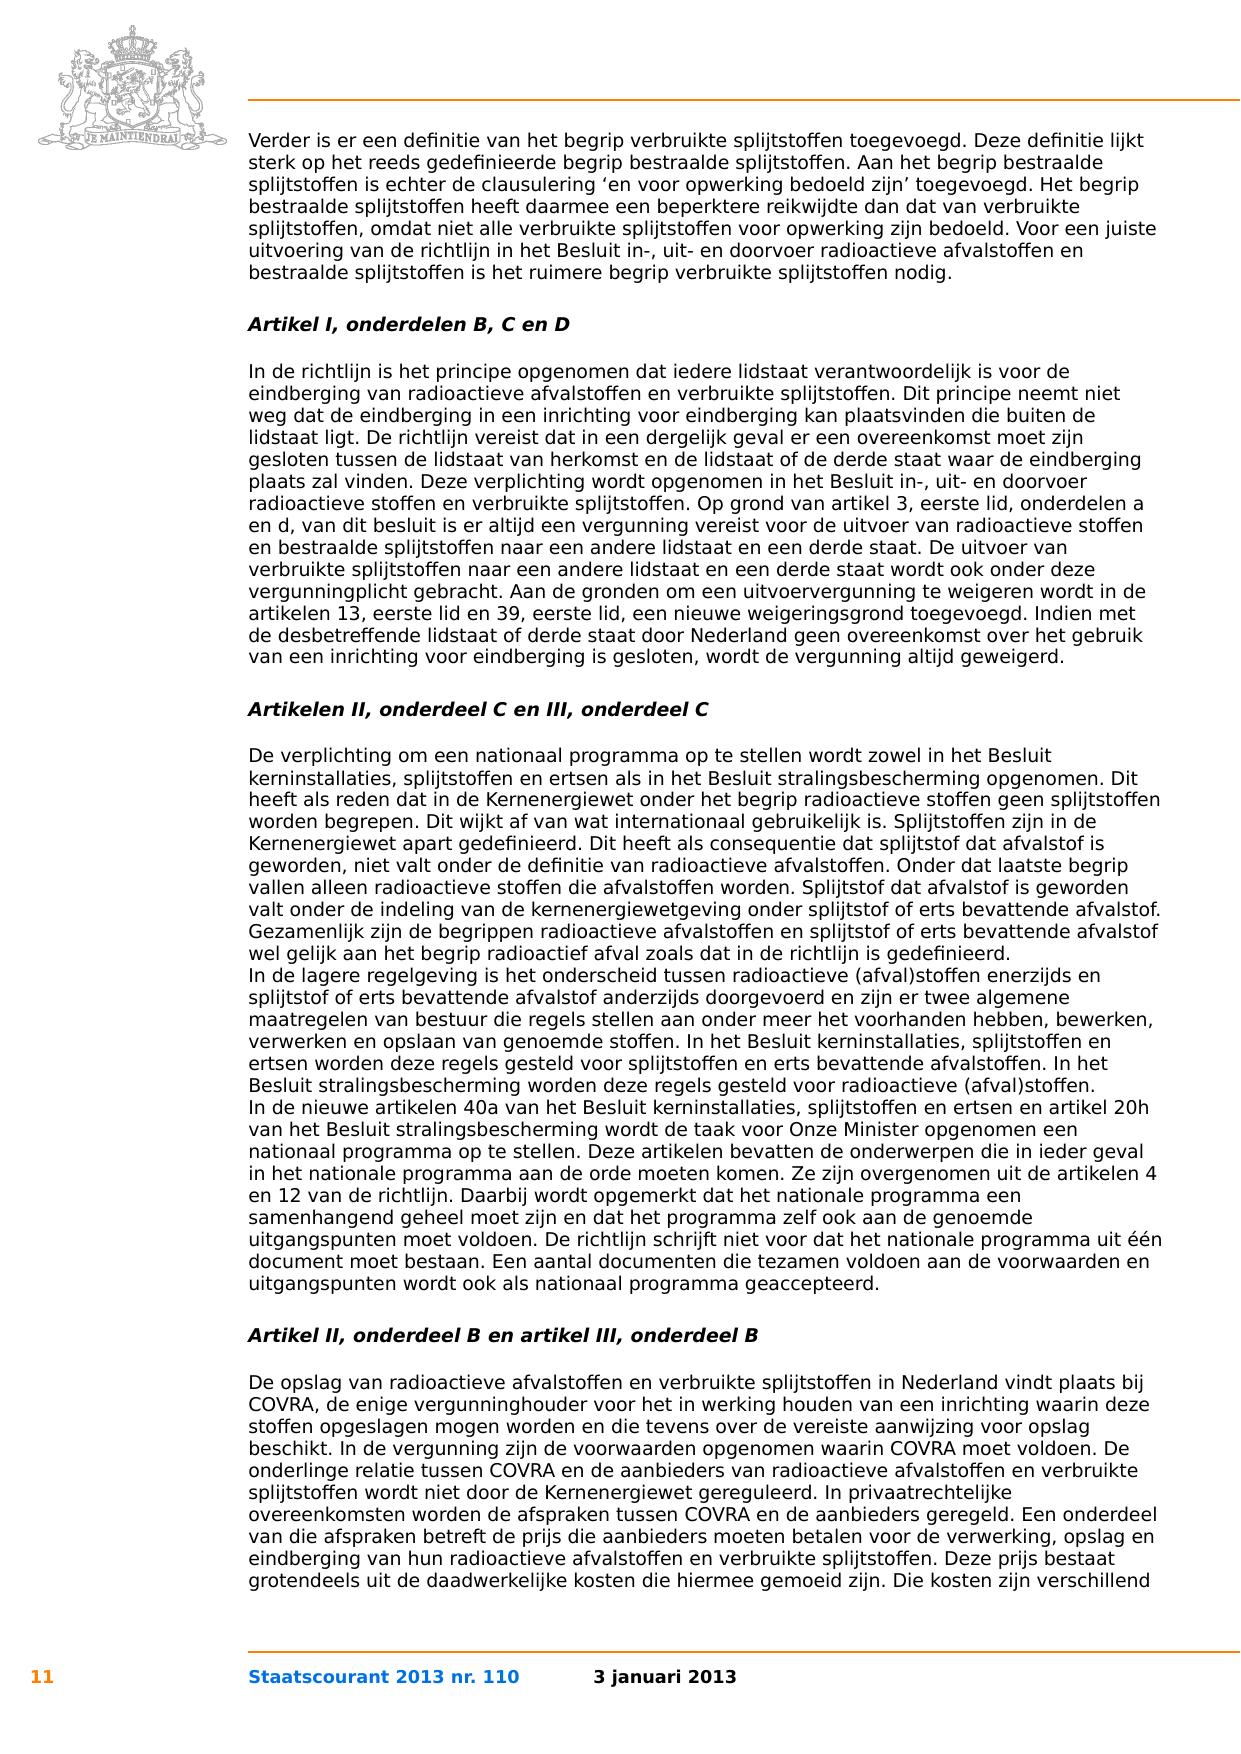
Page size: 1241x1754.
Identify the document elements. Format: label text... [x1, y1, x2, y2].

text In de lagere regelgeving is het onderscheid tussen radioactieve (afval)stoffen enerzijds en splijtstof of erts bevattende afvalstof anderzijds doorgevoerd en zijn er twee algemene maatregelen van bestuur die regels stellen aan onder meer het voorhanden hebben, bewerken, verwerken en opslaan van genoemde stoffen. In het Besluit kerninstallaties, splijtstoffen en ertsen worden deze regels gesteld voor splijtstoffen en erts bevattende afvalstoffen. In het Besluit stralingsbescherming worden deze regels gesteld voor radioactieve (afval)stoffen. [248, 965, 1163, 1097]
subtitle Artikel II, onderdeel B en artikel III, onderdeel B [248, 1325, 1163, 1347]
text In de nieuwe artikelen 40a van het Besluit kerninstallaties, splijtstoffen en ertsen en artikel 20h van het Besluit stralingsbescherming wordt de taak voor Onze Minister opgenomen een nationaal programma op te stellen. Deze artikelen bevatten de onderwerpen die in ieder geval in het nationale programma aan de orde moeten komen. Ze zijn overgenomen uit de artikelen 4 en 12 van de richtlijn. Daarbij wordt opgemerkt dat het nationale programma een samenhangend geheel moet zijn en dat het programma zelf ook aan de genoemde uitgangspunten moet voldoen. De richtlijn schrijft niet voor dat het nationale programma uit één document moet bestaan. Een aantal documenten die tezamen voldoen aan de voorwaarden en uitgangspunten wordt ook als nationaal programma geaccepteerd. [248, 1097, 1163, 1295]
text De verplichting om een nationaal programma op te stellen wordt zowel in het Besluit kerninstallaties, splijtstoffen en ertsen als in het Besluit stralingsbescherming opgenomen. Dit heeft als reden dat in de Kernenergiewet onder het begrip radioactieve stoffen geen splijtstoffen worden begrepen. Dit wijkt af van wat internationaal gebruikelijk is. Splijtstoffen zijn in de Kernenergiewet apart gedefinieerd. Dit heeft als consequentie dat splijtstof dat afvalstof is geworden, niet valt onder de definitie van radioactieve afvalstoffen. Onder dat laatste begrip vallen alleen radioactieve stoffen die afvalstoffen worden. Splijtstof dat afvalstof is geworden valt onder de indeling van de kernenergiewetgeving onder splijtstof of erts bevattende afvalstof. Gezamenlijk zijn de begrippen radioactieve afvalstoffen en splijtstof of erts bevattende afvalstof wel gelijk aan het begrip radioactief afval zoals dat in de richtlijn is gedefinieerd. [248, 745, 1163, 965]
picture [38, 25, 227, 150]
subtitle Artikel I, onderdelen B, C en D [248, 314, 1163, 336]
text Verder is er een definitie van het begrip verbruikte splijtstoffen toegevoegd. Deze definitie lijkt sterk op het reeds gedefinieerde begrip bestraalde splijtstoffen. Aan het begrip bestraalde splijtstoffen is echter de clausulering ‘en voor opwerking bedoeld zijn’ toegevoegd. Het begrip bestraalde splijtstoffen heeft daarmee een beperktere reikwijdte dan dat van verbruikte splijtstoffen, omdat niet alle verbruikte splijtstoffen voor opwerking zijn bedoeld. Voor een juiste uitvoering van de richtlijn in het Besluit in-, uit- en doorvoer radioactieve afvalstoffen en bestraalde splijtstoffen is het ruimere begrip verbruikte splijtstoffen nodig. [248, 130, 1163, 284]
text De opslag van radioactieve afvalstoffen en verbruikte splijtstoffen in Nederland vindt plaats bij COVRA, de enige vergunninghouder voor het in werking houden van een inrichting waarin deze stoffen opgeslagen mogen worden en die tevens over de vereiste aanwijzing voor opslag beschikt. In de vergunning zijn de voorwaarden opgenomen waarin COVRA moet voldoen. De onderlinge relatie tussen COVRA en de aanbieders van radioactieve afvalstoffen en verbruikte splijtstoffen wordt niet door de Kernenergiewet gereguleerd. In privaatrechtelijke overeenkomsten worden de afspraken tussen COVRA en de aanbieders geregeld. Een onderdeel van die afspraken betreft de prijs die aanbieders moeten betalen voor de verwerking, opslag en eindberging van hun radioactieve afvalstoffen en verbruikte splijtstoffen. Deze prijs bestaat grotendeels uit de daadwerkelijke kosten die hiermee gemoeid zijn. Die kosten zijn verschillend [248, 1372, 1163, 1592]
subtitle Artikelen II, onderdeel C en III, onderdeel C [248, 698, 1163, 720]
text In de richtlijn is het principe opgenomen dat iedere lidstaat verantwoordelijk is voor de eindberging van radioactieve afvalstoffen en verbruikte splijtstoffen. Dit principe neemt niet weg dat de eindberging in een inrichting voor eindberging kan plaatsvinden die buiten de lidstaat ligt. De richtlijn vereist dat in een dergelijk geval er een overeenkomst moet zijn gesloten tussen de lidstaat van herkomst en de lidstaat of de derde staat waar de eindberging plaats zal vinden. Deze verplichting wordt opgenomen in het Besluit in-, uit- en doorvoer radioactieve stoffen en verbruikte splijtstoffen. Op grond van artikel 3, eerste lid, onderdelen a en d, van dit besluit is er altijd een vergunning vereist voor de uitvoer van radioactieve stoffen en bestraalde splijtstoffen naar een andere lidstaat en een derde staat. De uitvoer van verbruikte splijtstoffen naar een andere lidstaat en een derde staat wordt ook onder deze vergunningplicht gebracht. Aan de gronden om een uitvoervergunning te weigeren wordt in de artikelen 13, eerste lid en 39, eerste lid, een nieuwe weigeringsgrond toegevoegd. Indien met de desbetreffende lidstaat of derde staat door Nederland geen overeenkomst over het gebruik van een inrichting voor eindberging is gesloten, wordt de vergunning altijd geweigerd. [248, 361, 1163, 668]
